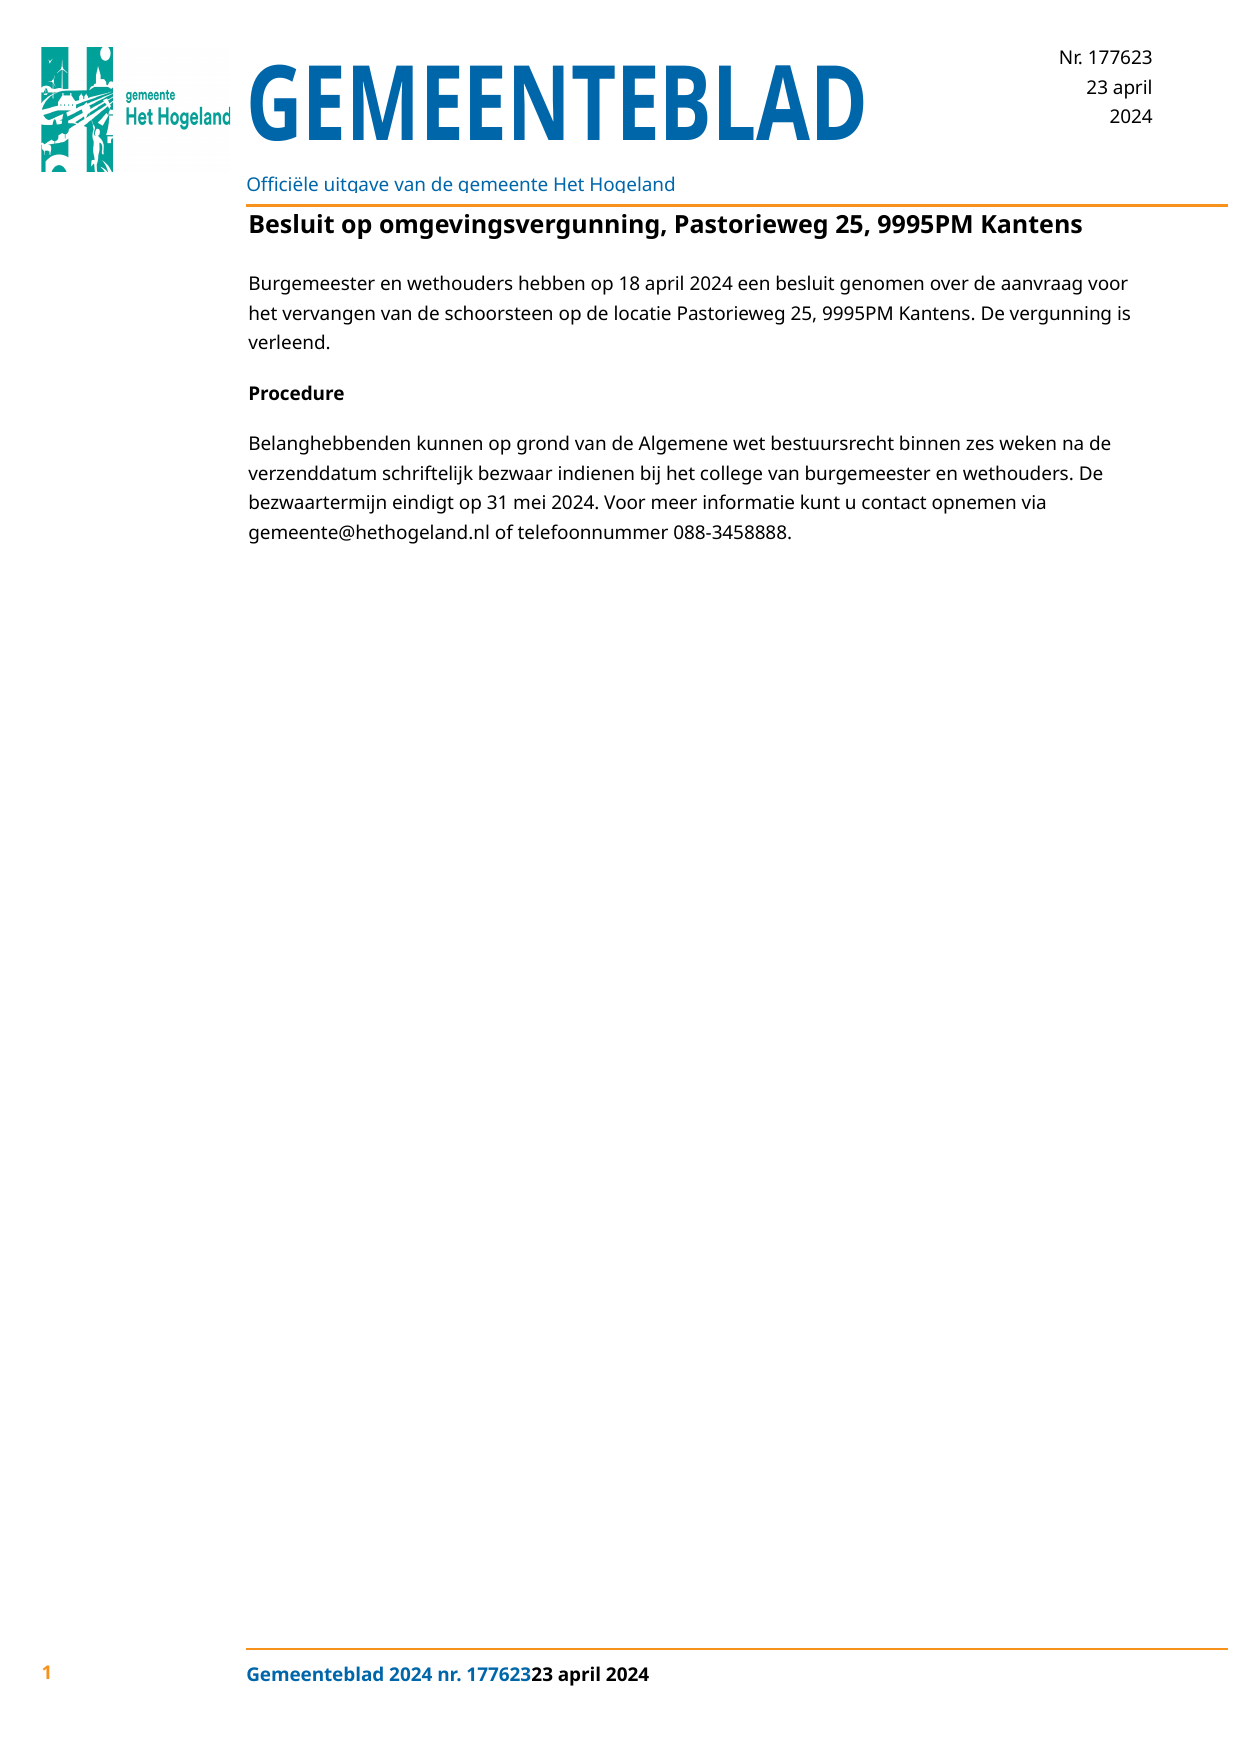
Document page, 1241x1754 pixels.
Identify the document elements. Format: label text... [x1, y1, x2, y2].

text Besluit op omgevingsvergunning, Pastorieweg 25, 9995PM Kantens [248, 207, 1152, 241]
text Procedure [248, 380, 1152, 406]
picture [41, 47, 231, 172]
text Belanghebbenden kunnen op grond van de Algemene wet bestuursrecht binnen zes weken na de verzenddatum schriftelijk bezwaar indienen bij het college van burgemeester en wethouders. De bezwaartermijn eindigt op 31 mei 2024. Voor meer informatie kunt u contact opnemen via gemeente@hethogeland.nl of telefoonnummer 088-3458888. [248, 430, 1152, 545]
text Burgemeester en wethouders hebben op 18 april 2024 een besluit genomen over de aanvraag voor het vervangen van de schoorsteen op de locatie Pastorieweg 25, 9995PM Kantens. De vergunning is verleend. [248, 270, 1152, 355]
